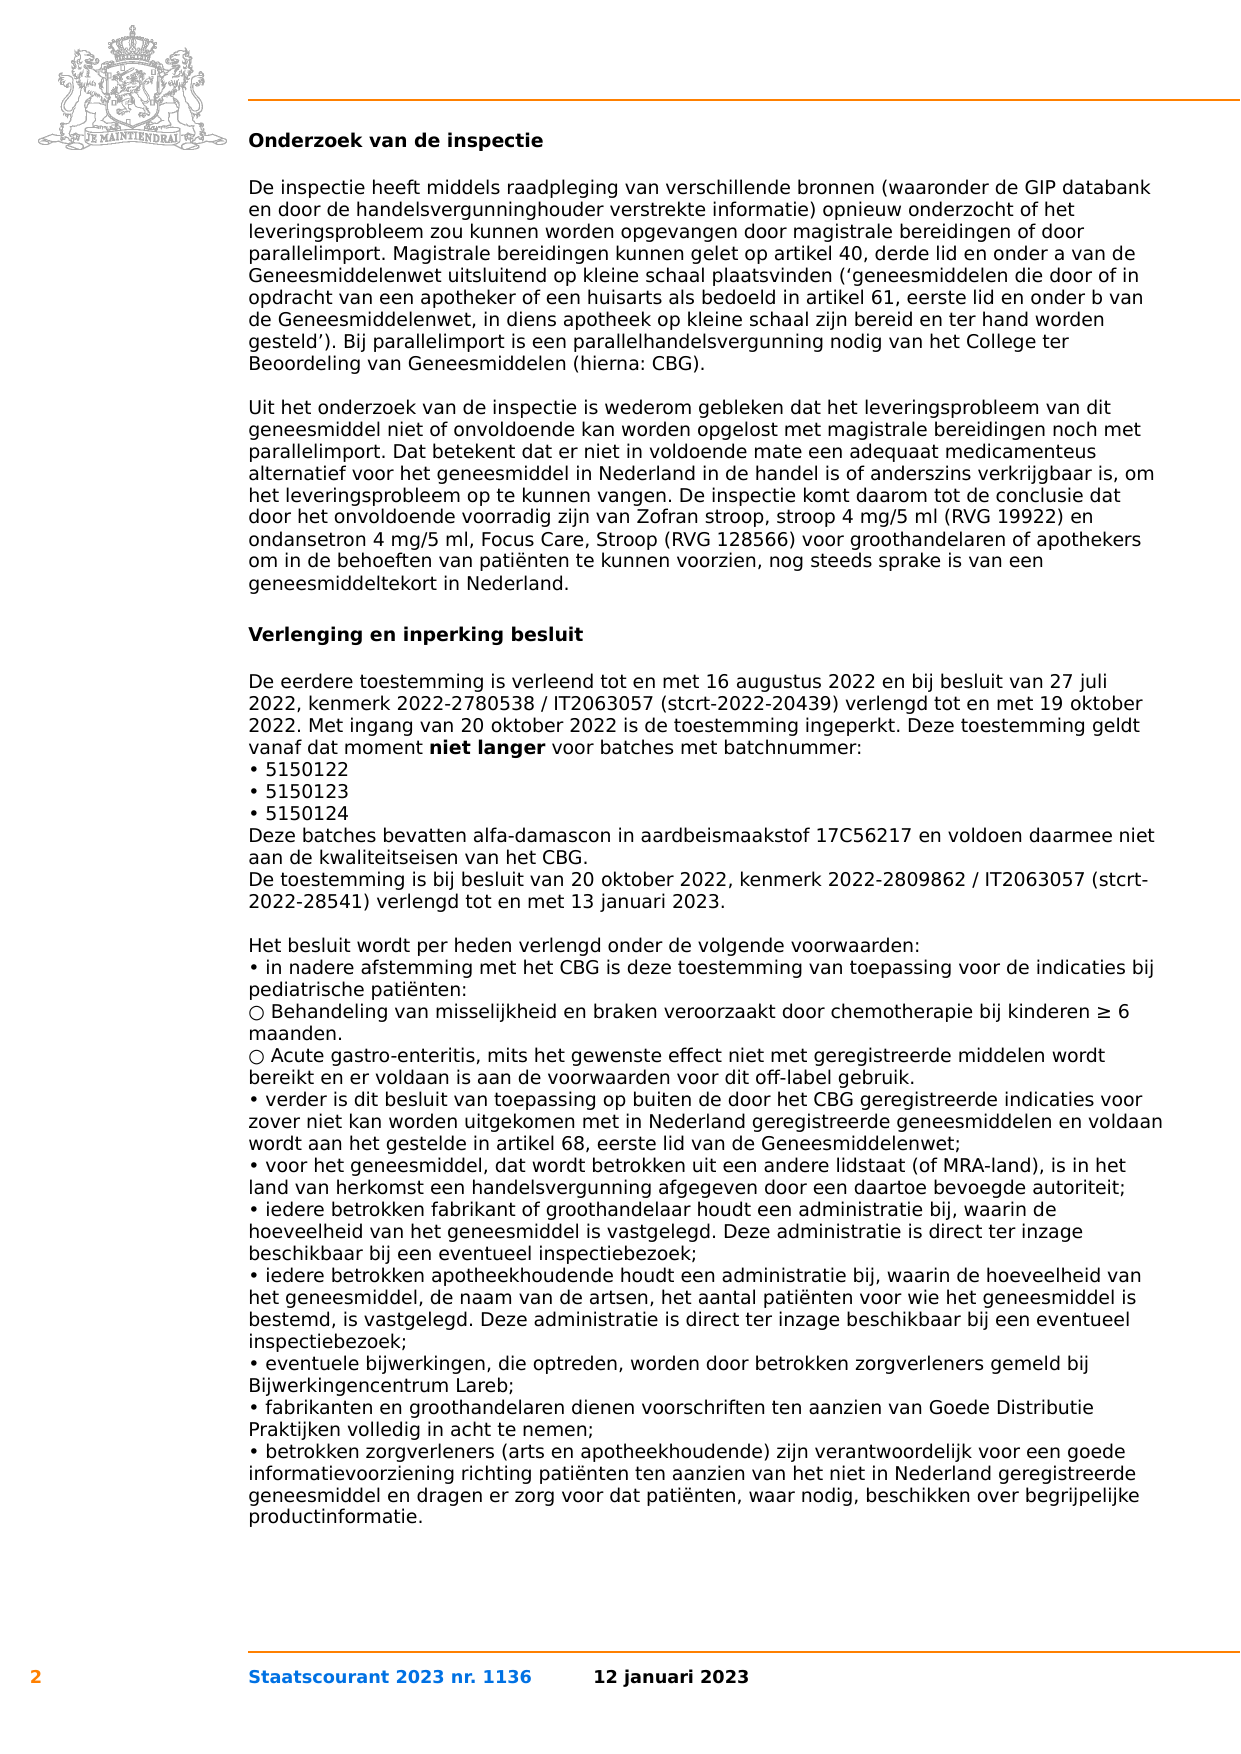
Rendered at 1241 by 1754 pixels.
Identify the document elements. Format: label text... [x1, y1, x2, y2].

text De inspectie heeft middels raadpleging van verschillende bronnen (waaronder de GIP databank en door de handelsvergunninghouder verstrekte informatie) opnieuw onderzocht of het leveringsprobleem zou kunnen worden opgevangen door magistrale bereidingen of door parallelimport. Magistrale bereidingen kunnen gelet op artikel 40, derde lid en onder a van de Geneesmiddelenwet uitsluitend op kleine schaal plaatsvinden (‘geneesmiddelen die door of in opdracht van een apotheker of een huisarts als bedoeld in artikel 61, eerste lid en onder b van de Geneesmiddelenwet, in diens apotheek op kleine schaal zijn bereid en ter hand worden gesteld’). Bij parallelimport is een parallelhandelsvergunning nodig van het College ter Beoordeling van Geneesmiddelen (hierna: CBG). [248, 177, 1163, 375]
picture [38, 25, 227, 150]
subtitle Verlenging en inperking besluit [248, 624, 1163, 646]
text • 5150123 [248, 781, 1163, 803]
subtitle Onderzoek van de inspectie [248, 130, 1163, 152]
text • in nadere afstemming met het CBG is deze toestemming van toepassing voor de indicaties bij pediatrische patiënten: [248, 957, 1163, 1001]
text Uit het onderzoek van de inspectie is wederom gebleken dat het leveringsprobleem van dit geneesmiddel niet of onvoldoende kan worden opgelost met magistrale bereidingen noch met parallelimport. Dat betekent dat er niet in voldoende mate een adequaat medicamenteus alternatief voor het geneesmiddel in Nederland in de handel is of anderszins verkrijgbaar is, om het leveringsprobleem op te kunnen vangen. De inspectie komt daarom tot de conclusie dat door het onvoldoende voorradig zijn van Zofran stroop, stroop 4 mg/5 ml (RVG 19922) en ondansetron 4 mg/5 ml, Focus Care, Stroop (RVG 128566) voor groothandelaren of apothekers om in de behoeften van patiënten te kunnen voorzien, nog steeds sprake is van een geneesmiddeltekort in Nederland. [248, 397, 1163, 594]
text • iedere betrokken apotheekhoudende houdt een administratie bij, waarin de hoeveelheid van het geneesmiddel, de naam van de artsen, het aantal patiënten voor wie het geneesmiddel is bestemd, is vastgelegd. Deze administratie is direct ter inzage beschikbaar bij een eventueel inspectiebezoek; [248, 1265, 1163, 1353]
text • iedere betrokken fabrikant of groothandelaar houdt een administratie bij, waarin de hoeveelheid van het geneesmiddel is vastgelegd. Deze administratie is direct ter inzage beschikbaar bij een eventueel inspectiebezoek; [248, 1199, 1163, 1265]
text De toestemming is bij besluit van 20 oktober 2022, kenmerk 2022-2809862 / IT2063057 (stcrt-2022-28541) verlengd tot en met 13 januari 2023. [248, 869, 1163, 913]
text De eerdere toestemming is verleend tot en met 16 augustus 2022 en bij besluit van 27 juli 2022, kenmerk 2022-2780538 / IT2063057 (stcrt-2022-20439) verlengd tot en met 19 oktober 2022. Met ingang van 20 oktober 2022 is de toestemming ingeperkt. Deze toestemming geldt vanaf dat moment niet langer voor batches met batchnummer: [248, 671, 1163, 759]
text Het besluit wordt per heden verlengd onder de volgende voorwaarden: [248, 935, 1163, 957]
text • fabrikanten en groothandelaren dienen voorschriften ten aanzien van Goede Distributie Praktijken volledig in acht te nemen; [248, 1397, 1163, 1441]
text • voor het geneesmiddel, dat wordt betrokken uit een andere lidstaat (of MRA-land), is in het land van herkomst een handelsvergunning afgegeven door een daartoe bevoegde autoriteit; [248, 1155, 1163, 1199]
text • verder is dit besluit van toepassing op buiten de door het CBG geregistreerde indicaties voor zover niet kan worden uitgekomen met in Nederland geregistreerde geneesmiddelen en voldaan wordt aan het gestelde in artikel 68, eerste lid van de Geneesmiddelenwet; [248, 1089, 1163, 1155]
text • eventuele bijwerkingen, die optreden, worden door betrokken zorgverleners gemeld bij Bijwerkingencentrum Lareb; [248, 1353, 1163, 1397]
text ○ Acute gastro-enteritis, mits het gewenste effect niet met geregistreerde middelen wordt bereikt en er voldaan is aan de voorwaarden voor dit off-label gebruik. [248, 1045, 1163, 1089]
text • 5150122 [248, 759, 1163, 781]
text • 5150124 [248, 803, 1163, 825]
text • betrokken zorgverleners (arts en apotheekhoudende) zijn verantwoordelijk voor een goede informatievoorziening richting patiënten ten aanzien van het niet in Nederland geregistreerde geneesmiddel en dragen er zorg voor dat patiënten, waar nodig, beschikken over begrijpelijke productinformatie. [248, 1441, 1163, 1528]
text ○ Behandeling van misselijkheid en braken veroorzaakt door chemotherapie bij kinderen ≥ 6 maanden. [248, 1001, 1163, 1045]
text Deze batches bevatten alfa-damascon in aardbeismaakstof 17C56217 en voldoen daarmee niet aan de kwaliteitseisen van het CBG. [248, 825, 1163, 869]
